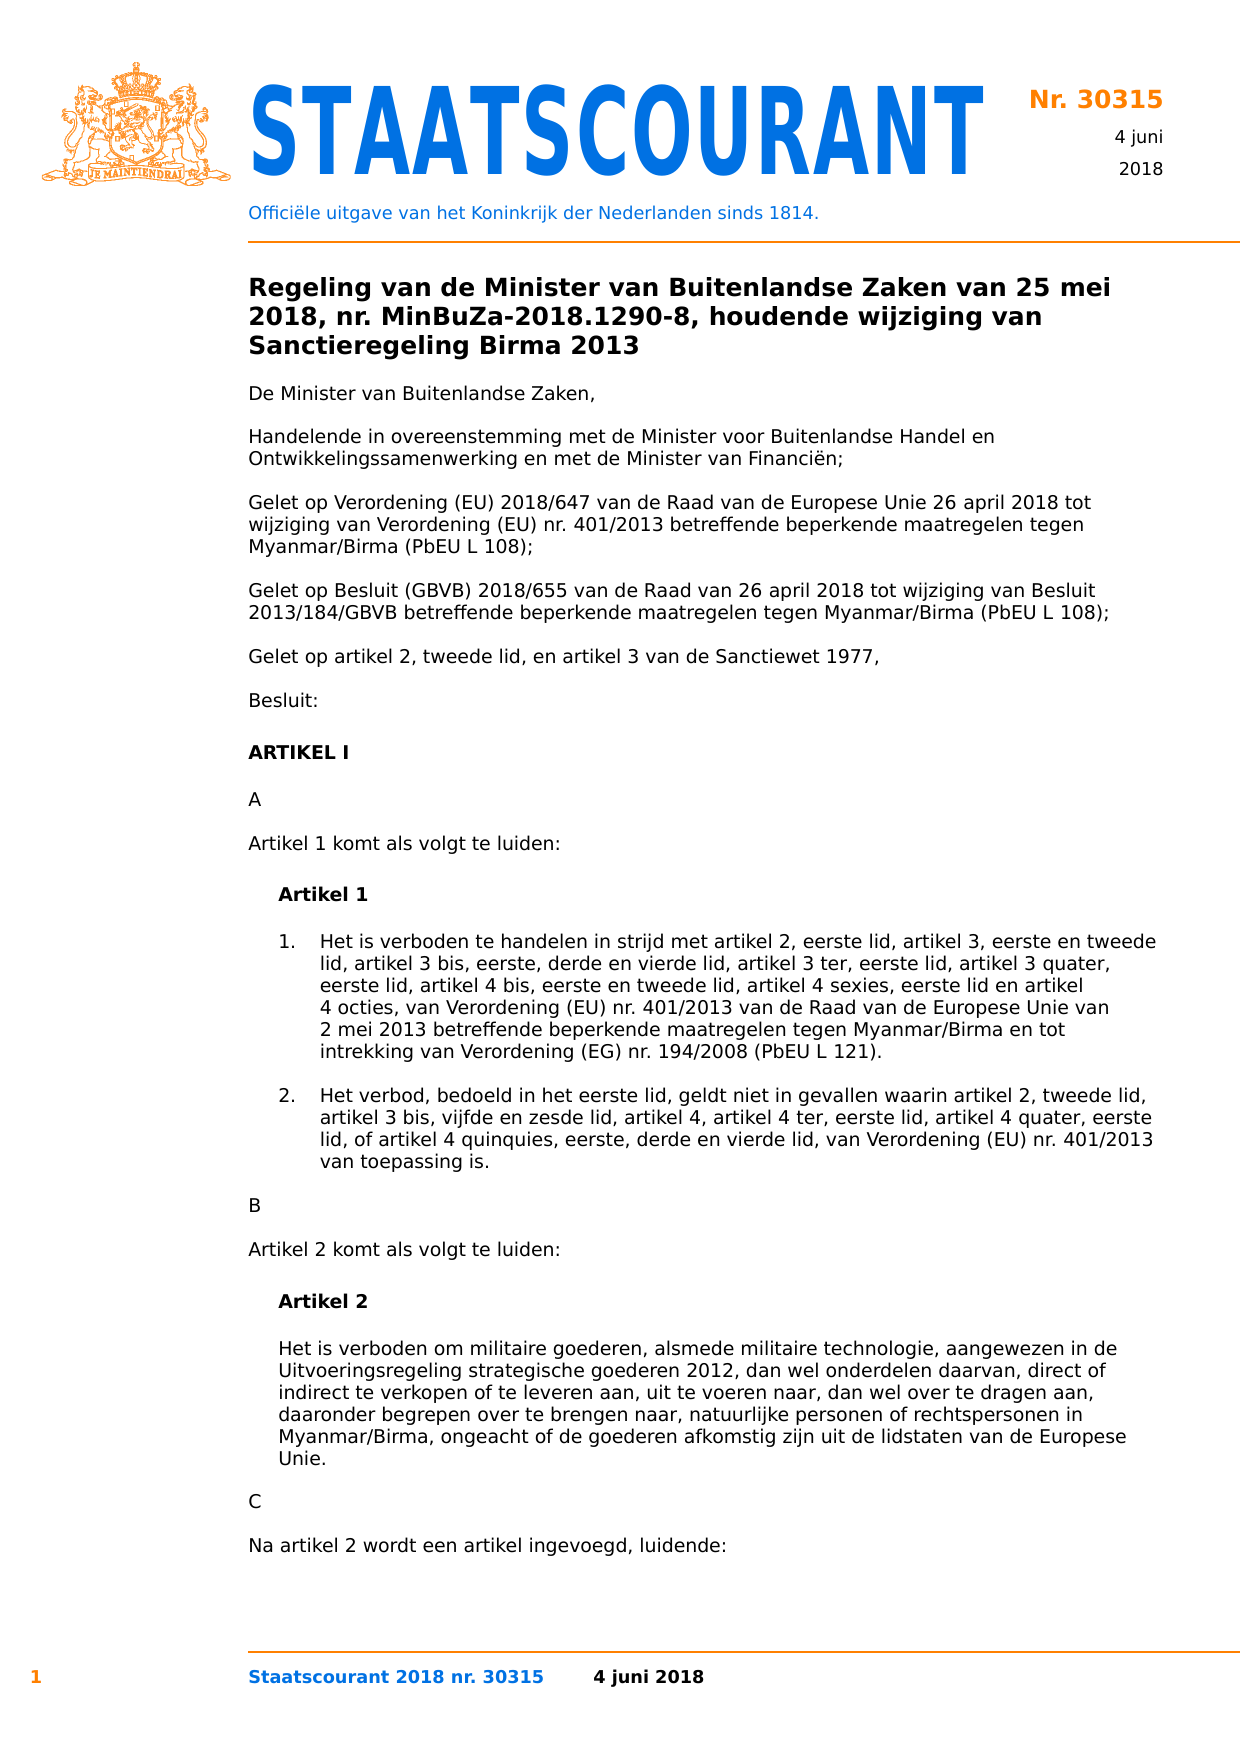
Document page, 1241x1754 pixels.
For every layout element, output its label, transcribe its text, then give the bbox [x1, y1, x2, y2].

subtitle ARTIKEL I [248, 742, 1163, 763]
picture [41, 62, 231, 186]
text Gelet op Verordening (EU) 2018/647 van de Raad van de Europese Unie 26 april 2018 tot wijziging van Verordening (EU) nr. 401/2013 betreffende beperkende maatregelen tegen Myanmar/Birma (PbEU L 108); [248, 492, 1163, 558]
text Na artikel 2 wordt een artikel ingevoegd, luidende: [248, 1535, 1163, 1557]
subtitle Regeling van de Minister van Buitenlandse Zaken van 25 mei 2018, nr. MinBuZa-2018.1290-8, houdende wijziging van Sanctieregeling Birma 2013 [248, 273, 1163, 361]
table_header STAATSCOURANT [248, 62, 998, 203]
text Handelende in overeenstemming met de Minister voor Buitenlandse Handel en Ontwikkelingssamenwerking en met de Minister van Financiën; [248, 426, 1163, 470]
text Artikel 1 komt als volgt te luiden: [248, 832, 1163, 854]
table_cell 2018 [998, 153, 1240, 203]
text A [248, 788, 1163, 811]
text 2. Het verbod, bedoeld in het eerste lid, geldt niet in gevallen waarin artikel 2, tweede lid, artikel 3 bis, vijfde en zesde lid, artikel 4, artikel 4 ter, eerste lid, artikel 4 quater, eerste lid, of artikel 4 quinquies, eerste, derde en vierde lid, van Verordening (EU) nr. 401/2013 van toepassing is. [278, 1085, 1163, 1173]
subtitle Artikel 1 [278, 884, 1163, 906]
text C [248, 1491, 1163, 1513]
table_header Nr. 30315 [998, 62, 1240, 121]
table_cell 4 juni [998, 121, 1240, 153]
text Artikel 2 komt als volgt te luiden: [248, 1239, 1163, 1261]
text Gelet op Besluit (GBVB) 2018/655 van de Raad van 26 april 2018 tot wijziging van Besluit 2013/184/GBVB betreffende beperkende maatregelen tegen Myanmar/Birma (PbEU L 108); [248, 580, 1163, 624]
text 1. Het is verboden te handelen in strijd met artikel 2, eerste lid, artikel 3, eerste en tweede lid, artikel 3 bis, eerste, derde en vierde lid, artikel 3 ter, eerste lid, artikel 3 quater, eerste lid, artikel 4 bis, eerste en tweede lid, artikel 4 sexies, eerste lid en artikel 4 octies, van Verordening (EU) nr. 401/2013 van de Raad van de Europese Unie van 2 mei 2013 betreffende beperkende maatregelen tegen Myanmar/Birma en tot intrekking van Verordening (EG) nr. 194/2008 (PbEU L 121). [278, 931, 1163, 1063]
text De Minister van Buitenlandse Zaken, [248, 382, 1163, 404]
table_cell Officiële uitgave van het Koninkrijk der Nederlanden sinds 1814. [248, 203, 1240, 241]
text Gelet op artikel 2, tweede lid, en artikel 3 van de Sanctiewet 1977, [248, 646, 1163, 668]
text B [248, 1195, 1163, 1217]
text Besluit: [248, 689, 1163, 712]
table_header [25, 62, 248, 241]
text Het is verboden om militaire goederen, alsmede militaire technologie, aangewezen in de Uitvoeringsregeling strategische goederen 2012, dan wel onderdelen daarvan, direct of indirect te verkopen of te leveren aan, uit te voeren naar, dan wel over te dragen aan, daaronder begrepen over te brengen naar, natuurlijke personen of rechtspersonen in Myanmar/Birma, ongeacht of de goederen afkomstig zijn uit de lidstaten van de Europese Unie. [278, 1338, 1163, 1469]
subtitle Artikel 2 [278, 1291, 1163, 1313]
